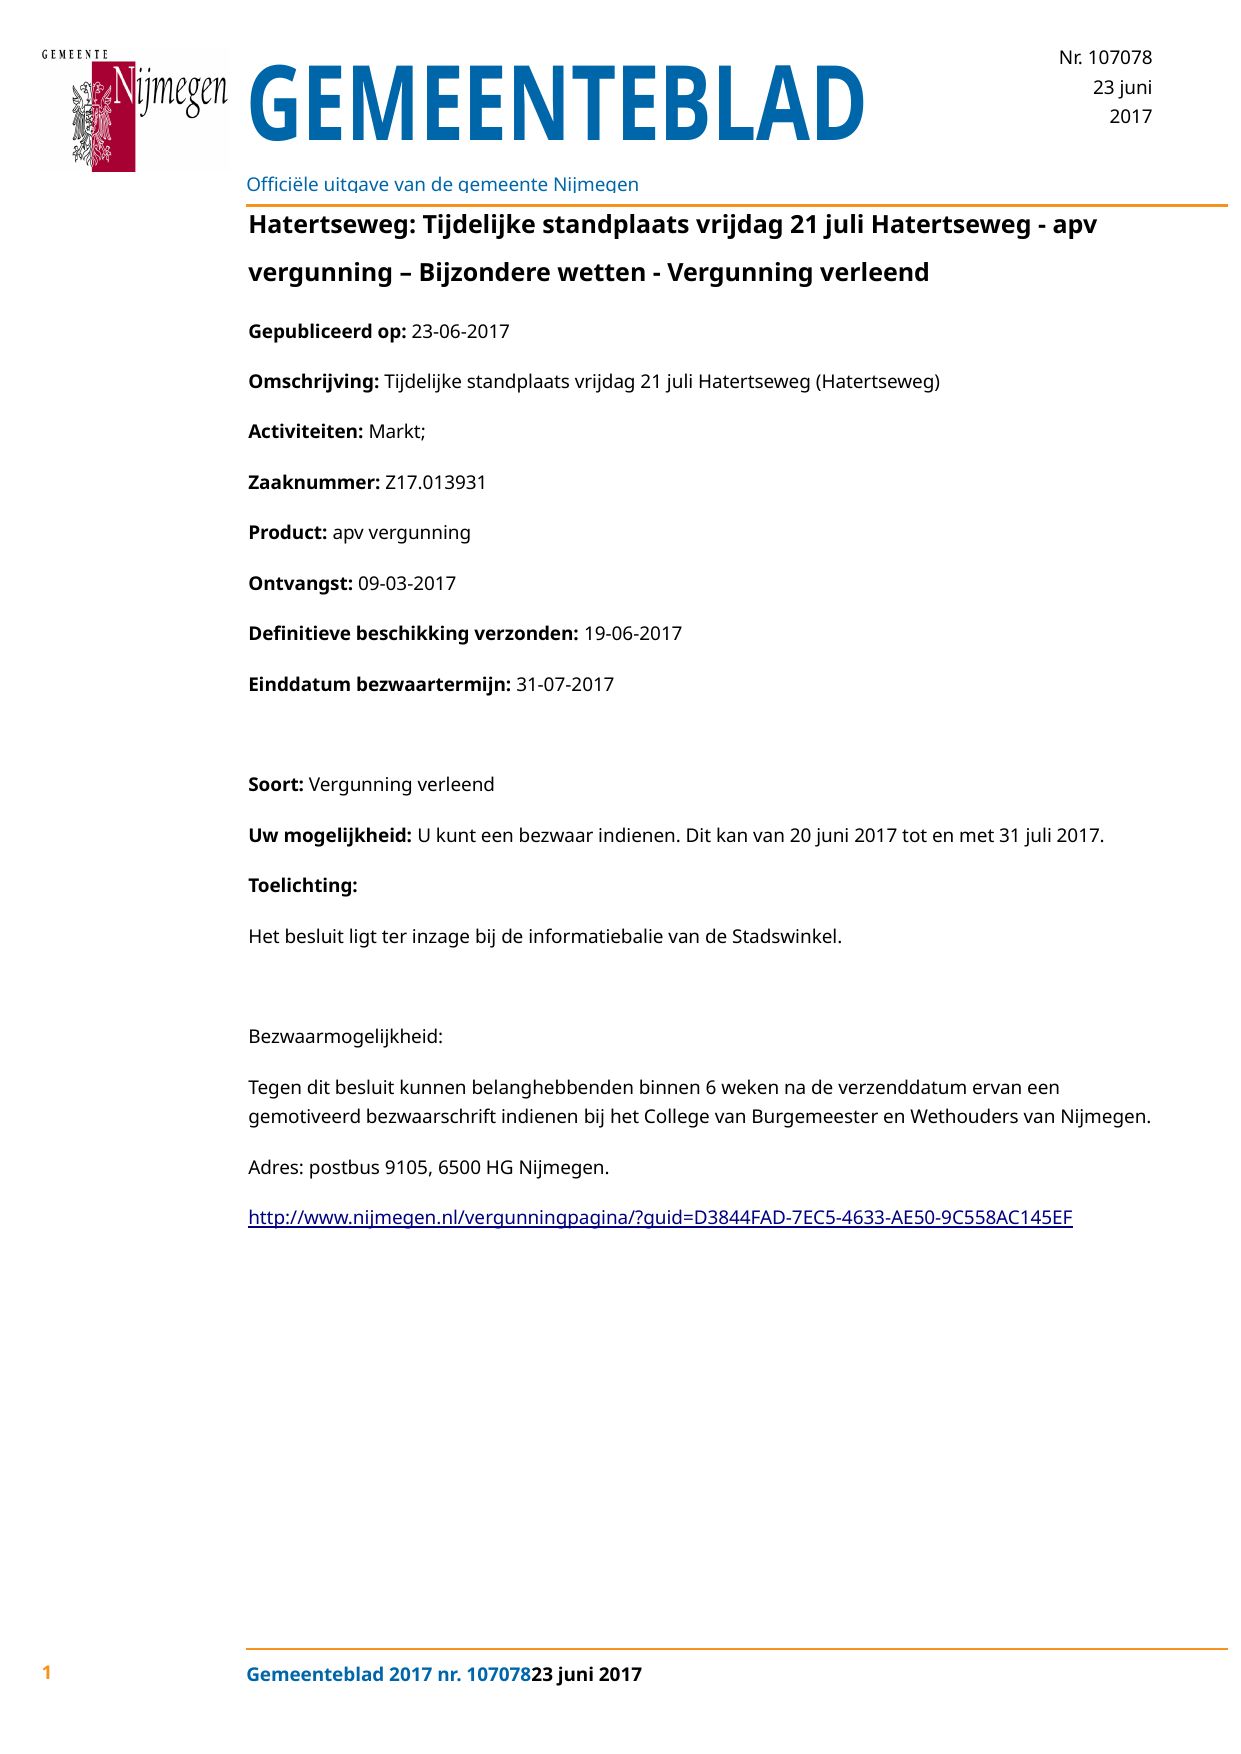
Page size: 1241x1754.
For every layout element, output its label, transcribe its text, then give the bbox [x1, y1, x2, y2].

picture [41, 47, 231, 172]
text Gepubliceerd op: 23-06-2017 [248, 318, 1152, 344]
text Activiteiten: Markt; [248, 419, 1152, 444]
text Tegen dit besluit kunnen belanghebbenden binnen 6 weken na de verzenddatum ervan een gemotiveerd bezwaarschrift indienen bij het College van Burgemeester en Wethouders van Nijmegen. [248, 1074, 1152, 1129]
text Soort: Vergunning verleend [248, 772, 1152, 797]
text Definitieve beschikking verzonden: 19-06-2017 [248, 620, 1152, 646]
text Adres: postbus 9105, 6500 HG Nijmegen. [248, 1154, 1152, 1180]
text Uw mogelijkheid: U kunt een bezwaar indienen. Dit kan van 20 juni 2017 tot en met 31 juli 2017. [248, 822, 1152, 848]
text Ontvangst: 09-03-2017 [248, 570, 1152, 596]
text http://www.nijmegen.nl/vergunningpagina/?guid=D3844FAD-7EC5-4633-AE50-9C558AC145EF [248, 1204, 1152, 1230]
text Zaaknummer: Z17.013931 [248, 469, 1152, 495]
text Omschrijving: Tijdelijke standplaats vrijdag 21 juli Hatertseweg (Hatertseweg) [248, 368, 1152, 394]
text Einddatum bezwaartermijn: 31-07-2017 [248, 671, 1152, 697]
text Bezwaarmogelijkheid: [248, 1024, 1152, 1049]
text Toelichting: [248, 872, 1152, 898]
text Het besluit ligt ter inzage bij de informatiebalie van de Stadswinkel. [248, 923, 1152, 949]
text Hatertseweg: Tijdelijke standplaats vrijdag 21 juli Hatertseweg - apv vergunning – Bijzondere wetten - Vergunning verleend [248, 207, 1152, 288]
text Product: apv vergunning [248, 519, 1152, 545]
